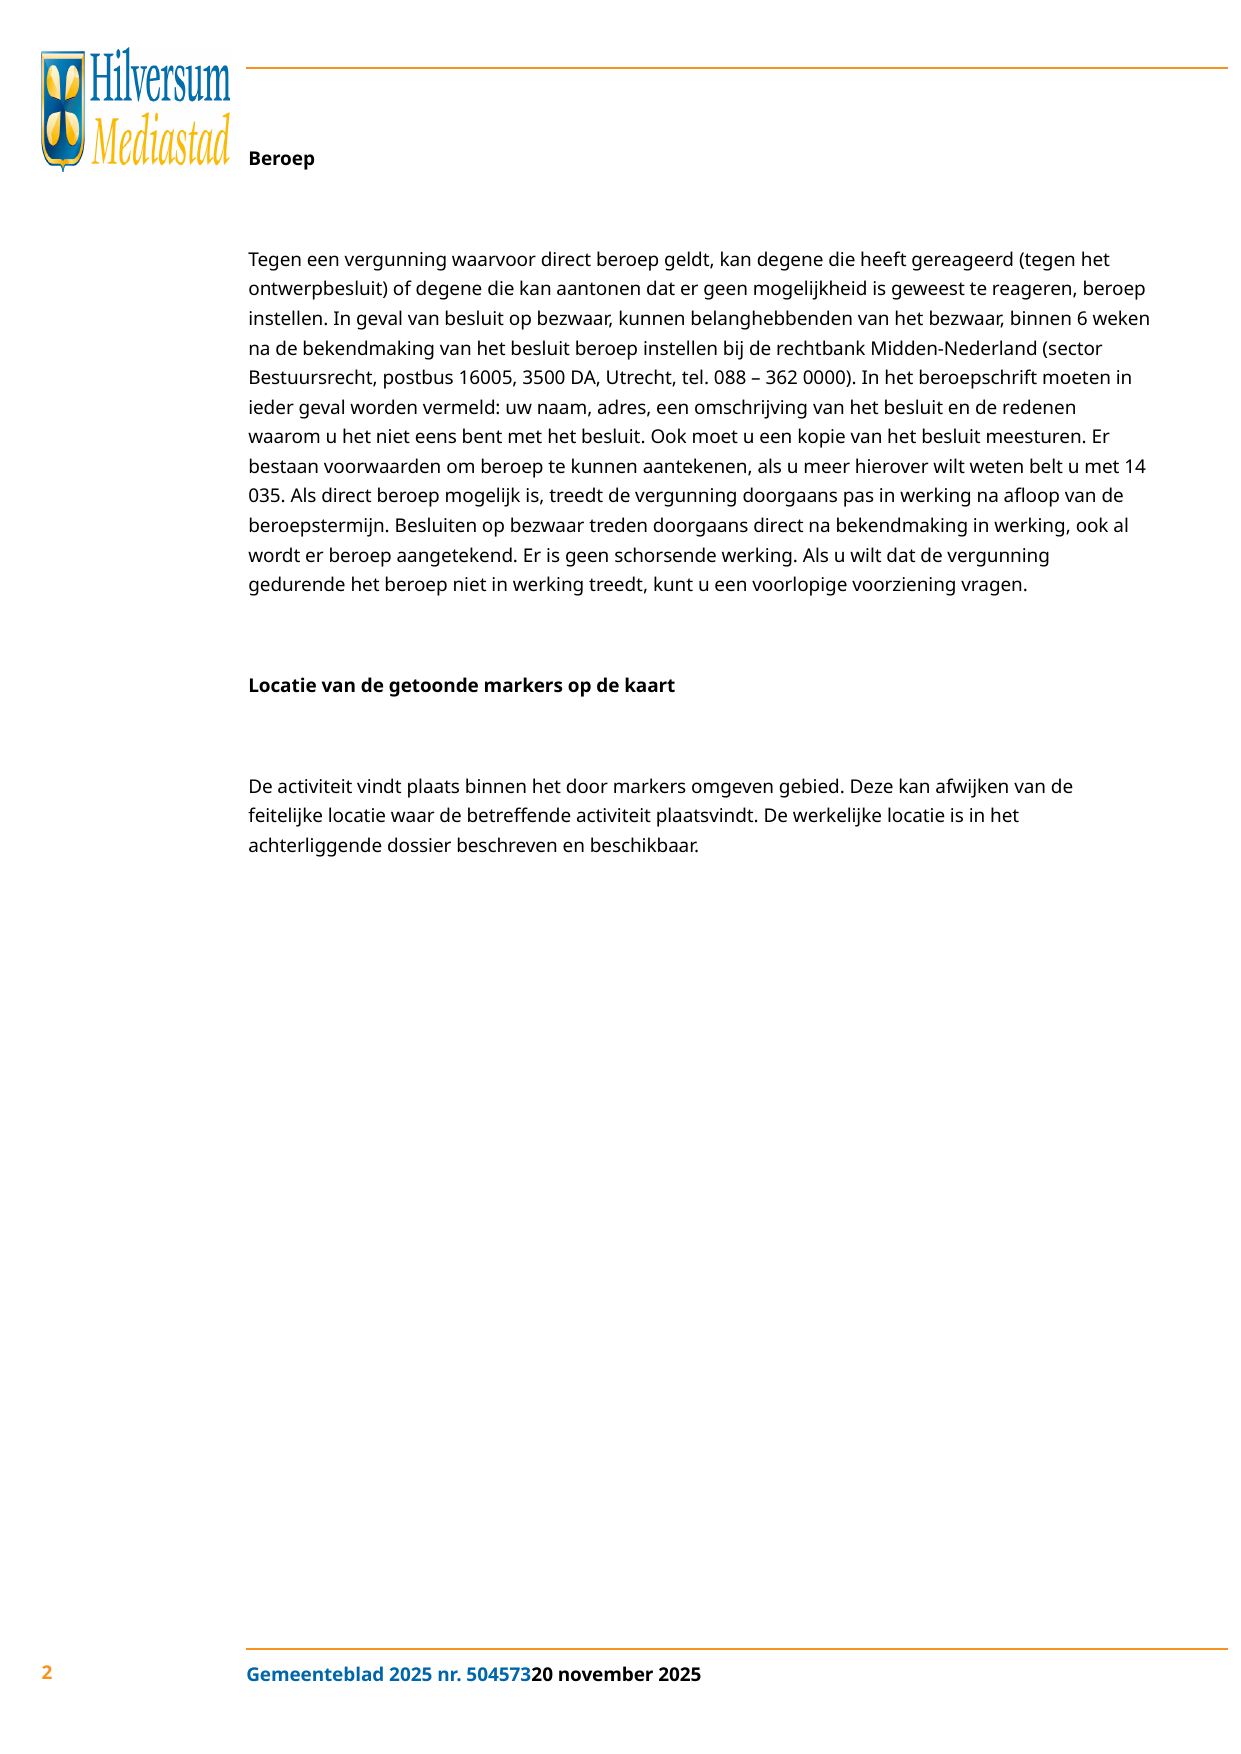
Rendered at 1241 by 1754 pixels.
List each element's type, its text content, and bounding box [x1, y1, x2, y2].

picture [41, 47, 231, 172]
text Beroep [248, 145, 1152, 171]
text Locatie van de getoonde markers op de kaart [248, 672, 1152, 698]
text Tegen een vergunning waarvoor direct beroep geldt, kan degene die heeft gereageerd (tegen het ontwerpbesluit) of degene die kan aantonen dat er geen mogelijkheid is geweest te reageren, beroep instellen. In geval van besluit op bezwaar, kunnen belanghebbenden van het bezwaar, binnen 6 weken na de bekendmaking van het besluit beroep instellen bij de rechtbank Midden-Nederland (sector Bestuursrecht, postbus 16005, 3500 DA, Utrecht, tel. 088 – 362 0000). In het beroepschrift moeten in ieder geval worden vermeld: uw naam, adres, een omschrijving van het besluit en de redenen waarom u het niet eens bent met het besluit. Ook moet u een kopie van het besluit meesturen. Er bestaan voorwaarden om beroep te kunnen aantekenen, als u meer hierover wilt weten belt u met 14 035. Als direct beroep mogelijk is, treedt de vergunning doorgaans pas in werking na afloop van de beroepstermijn. Besluiten op bezwaar treden doorgaans direct na bekendmaking in werking, ook al wordt er beroep aangetekend. Er is geen schorsende werking. Als u wilt dat de vergunning gedurende het beroep niet in werking treedt, kunt u een voorlopige voorziening vragen. [248, 246, 1152, 597]
text De activiteit vindt plaats binnen het door markers omgeven gebied. Deze kan afwijken van de feitelijke locatie waar de betreffende activiteit plaatsvindt. De werkelijke locatie is in het achterliggende dossier beschreven en beschikbaar. [248, 773, 1152, 858]
